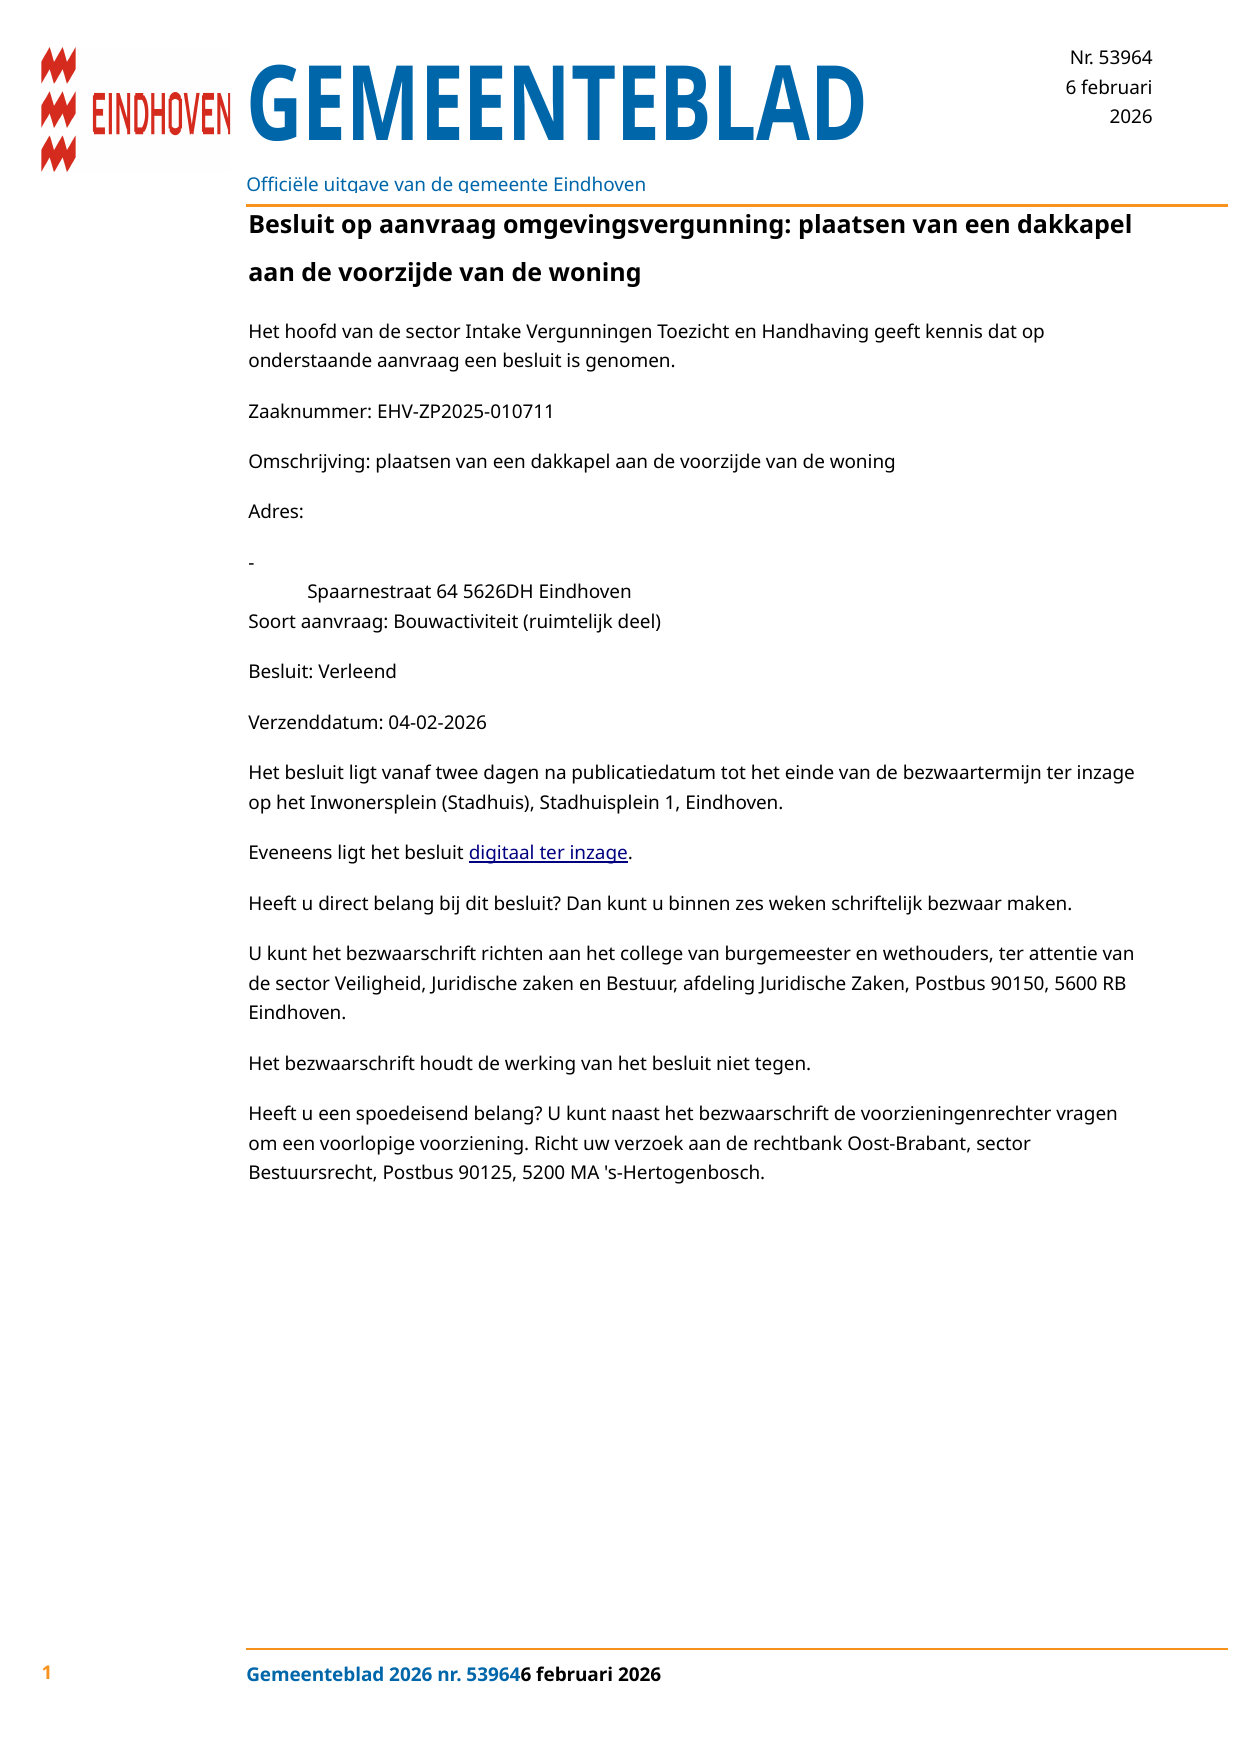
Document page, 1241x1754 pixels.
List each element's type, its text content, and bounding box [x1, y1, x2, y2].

text Soort aanvraag: Bouwactiviteit (ruimtelijk deel) [248, 608, 1152, 634]
text Heeft u een spoedeisend belang? U kunt naast het bezwaarschrift de voorzieningenrechter vragen om een voorlopige voorziening. Richt uw verzoek aan de rechtbank Oost-Brabant, sector Bestuursrecht, Postbus 90125, 5200 MA 's-Hertogenbosch. [248, 1100, 1152, 1185]
text Besluit op aanvraag omgevingsvergunning: plaatsen van een dakkapel aan de voorzijde van de woning [248, 207, 1152, 288]
text Verzenddatum: 04-02-2026 [248, 709, 1152, 735]
list Spaarnestraat 64 5626DH Eindhoven [248, 579, 1152, 604]
text Zaaknummer: EHV-ZP2025-010711 [248, 398, 1152, 424]
text Besluit: Verleend [248, 659, 1152, 684]
text Adres: [248, 499, 1152, 524]
text U kunt het bezwaarschrift richten aan het college van burgemeester en wethouders, ter attentie van de sector Veiligheid, Juridische zaken en Bestuur, afdeling Juridische Zaken, Postbus 90150, 5600 RB Eindhoven. [248, 940, 1152, 1025]
text Omschrijving: plaatsen van een dakkapel aan de voorzijde van de woning [248, 448, 1152, 474]
text Het bezwaarschrift houdt de werking van het besluit niet tegen. [248, 1050, 1152, 1076]
text Het hoofd van de sector Intake Vergunningen Toezicht en Handhaving geeft kennis dat op onderstaande aanvraag een besluit is genomen. [248, 318, 1152, 373]
text Eveneens ligt het besluit digitaal ter inzage. [248, 839, 1152, 865]
picture [41, 47, 231, 172]
text Heeft u direct belang bij dit besluit? Dan kunt u binnen zes weken schriftelijk bezwaar maken. [248, 890, 1152, 916]
text Het besluit ligt vanaf twee dagen na publicatiedatum tot het einde van de bezwaartermijn ter inzage op het Inwonersplein (Stadhuis), Stadhuisplein 1, Eindhoven. [248, 759, 1152, 815]
